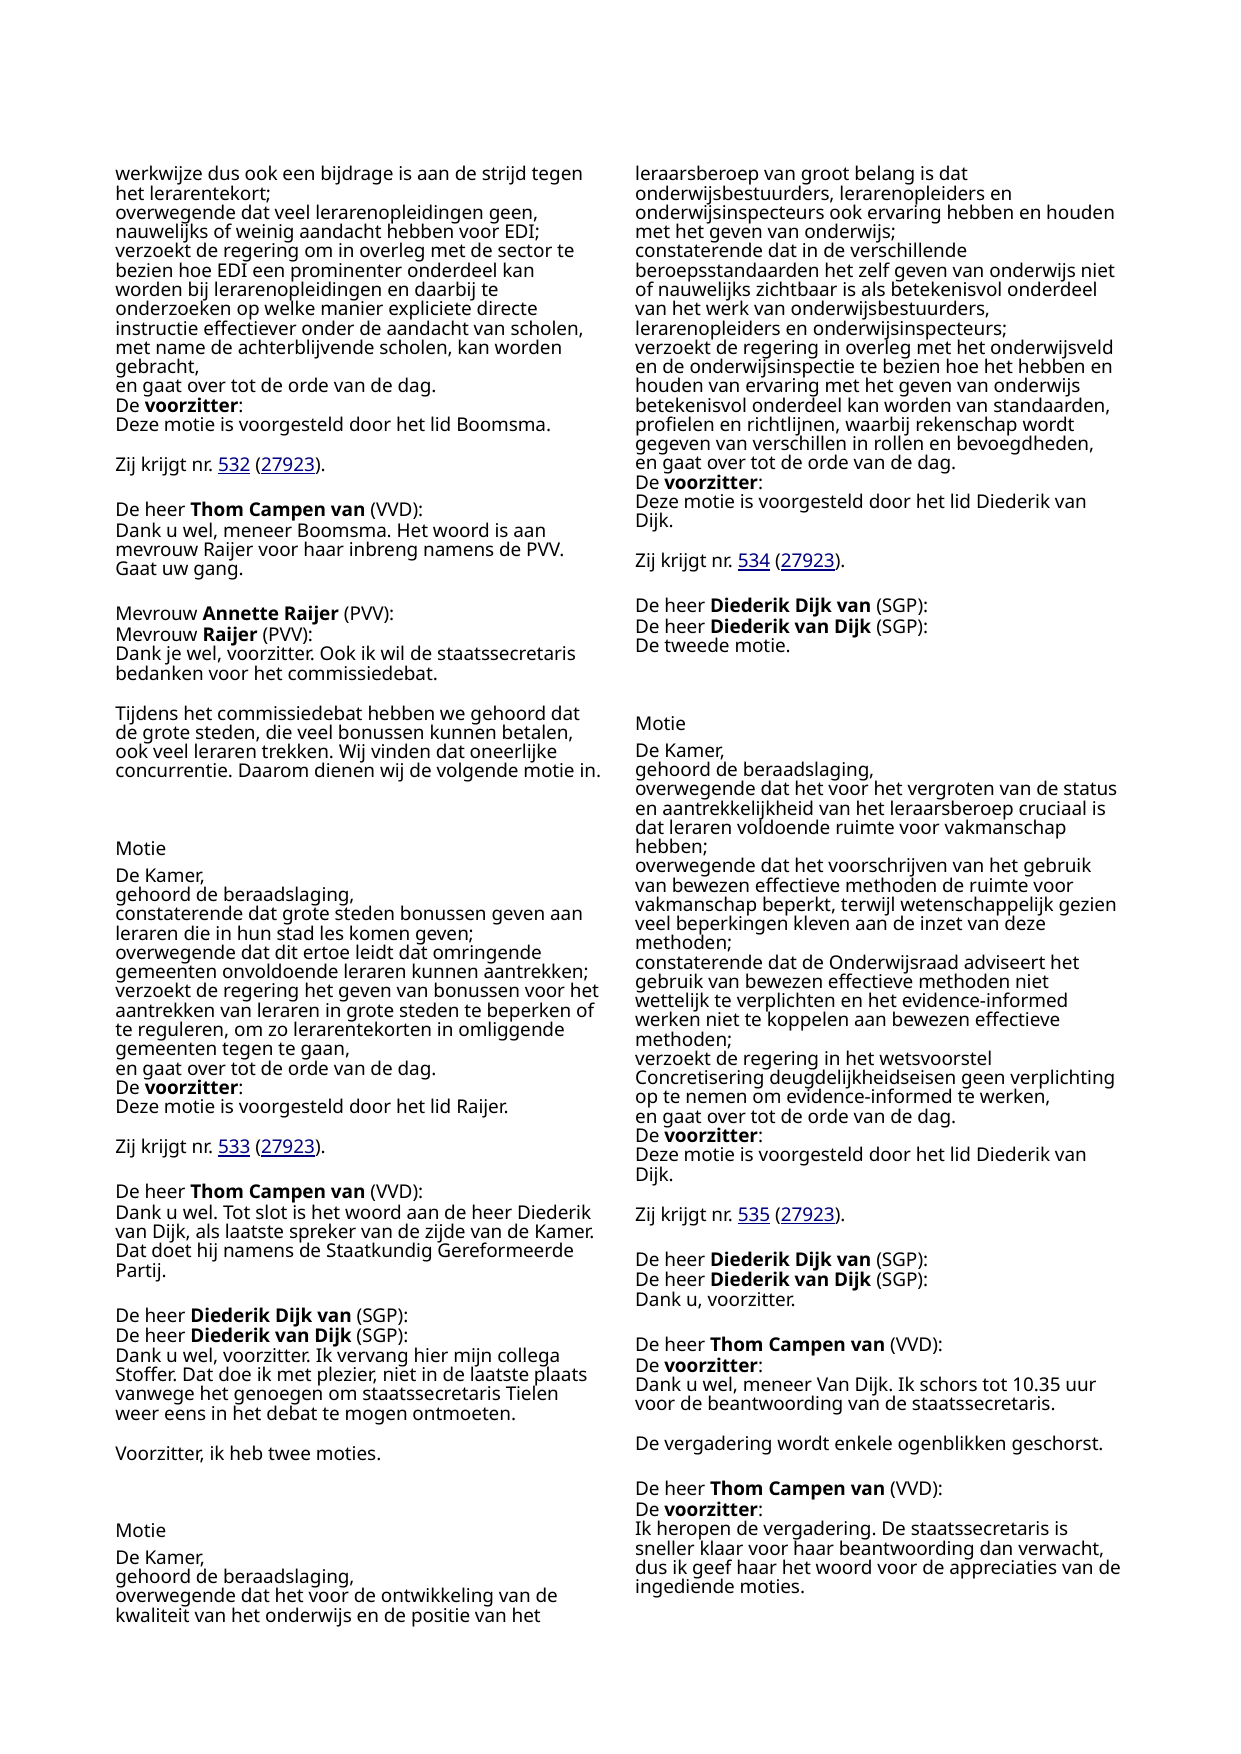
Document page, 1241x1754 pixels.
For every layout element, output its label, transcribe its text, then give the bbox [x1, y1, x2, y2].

text De heer Diederik Dijk van (SGP): [635, 592, 1125, 618]
text De Kamer, [635, 742, 1125, 761]
text gehoord de beraadslaging, [115, 1568, 605, 1587]
text Dank u wel, voorzitter. Ik vervang hier mijn collega Stoffer. Dat doe ik met plezier, niet in de laatste plaats vanwege het genoegen om staatssecretaris Tielen weer eens in het debat te mogen ontmoeten. [115, 1347, 605, 1424]
text De heer Diederik van Dijk (SGP): [635, 618, 1125, 637]
text verzoekt de regering in het wetsvoorstel Concretisering deugdelijkheidseisen geen verplichting op te nemen om evidence-informed te werken, [635, 1050, 1125, 1108]
text De heer Thom Campen van (VVD): [115, 496, 605, 522]
text leraarsberoep van groot belang is dat onderwijsbestuurders, lerarenopleiders en onderwijsinspecteurs ook ervaring hebben en houden met het geven van onderwijs; [635, 165, 1125, 242]
text Zij krijgt nr. 534 (27923). [635, 552, 1125, 571]
text De voorzitter: [635, 1357, 1125, 1376]
text Zij krijgt nr. 533 (27923). [115, 1138, 605, 1157]
text Deze motie is voorgesteld door het lid Diederik van Dijk. [635, 1146, 1125, 1185]
text Zij krijgt nr. 532 (27923). [115, 456, 605, 475]
text Ik heropen de vergadering. De staatssecretaris is sneller klaar voor haar beantwoording dan verwacht, dus ik geef haar het woord voor de appreciaties van de ingediende moties. [635, 1520, 1125, 1597]
text verzoekt de regering om in overleg met de sector te bezien hoe EDI een prominenter onderdeel kan worden bij lerarenopleidingen en daarbij te onderzoeken op welke manier expliciete directe instructie effectiever onder de aandacht van scholen, met name de achterblijvende scholen, kan worden gebracht, [115, 242, 605, 377]
text De heer Thom Campen van (VVD): [635, 1475, 1125, 1501]
text De heer Thom Campen van (VVD): [635, 1331, 1125, 1357]
text De voorzitter: [635, 474, 1125, 493]
text Deze motie is voorgesteld door het lid Raijer. [115, 1098, 605, 1117]
text De heer Diederik Dijk van (SGP): [115, 1302, 605, 1327]
text De voorzitter: [635, 1127, 1125, 1146]
text constaterende dat grote steden bonussen geven aan leraren die in hun stad les komen geven; [115, 905, 605, 944]
text De heer Diederik van Dijk (SGP): [115, 1327, 605, 1347]
text Deze motie is voorgesteld door het lid Boomsma. [115, 416, 605, 435]
text Dank u, voorzitter. [635, 1291, 1125, 1310]
text De Kamer, [115, 1549, 605, 1568]
text constaterende dat de Onderwijsraad adviseert het gebruik van bewezen effectieve methoden niet wettelijk te verplichten en het evidence-informed werken niet te koppelen aan bewezen effectieve methoden; [635, 954, 1125, 1050]
text De heer Diederik Dijk van (SGP): [635, 1246, 1125, 1271]
text verzoekt de regering in overleg met het onderwijsveld en de onderwijsinspectie te bezien hoe het hebben en houden van ervaring met het geven van onderwijs betekenisvol onderdeel kan worden van standaarden, profielen en richtlijnen, waarbij rekenschap wordt gegeven van verschillen in rollen en bevoegdheden, [635, 339, 1125, 454]
text gehoord de beraadslaging, [635, 761, 1125, 780]
text Motie [115, 1517, 605, 1543]
text en gaat over tot de orde van de dag. [115, 377, 605, 397]
text Voorzitter, ik heb twee moties. [115, 1444, 605, 1464]
text Zij krijgt nr. 535 (27923). [635, 1206, 1125, 1225]
text en gaat over tot de orde van de dag. [635, 454, 1125, 474]
text verzoekt de regering het geven van bonussen voor het aantrekken van leraren in grote steden te beperken of te reguleren, om zo lerarentekorten in omliggende gemeenten tegen te gaan, [115, 982, 605, 1059]
text Dank je wel, voorzitter. Ook ik wil de staatssecretaris bedanken voor het commissiedebat. [115, 645, 605, 684]
text De tweede motie. [635, 637, 1125, 657]
text De heer Diederik van Dijk (SGP): [635, 1271, 1125, 1291]
text Tijdens het commissiedebat hebben we gehoord dat de grote steden, die veel bonussen kunnen betalen, ook veel leraren trekken. Wij vinden dat oneerlijke concurrentie. Daarom dienen wij de volgende motie in. [115, 704, 605, 782]
text De vergadering wordt enkele ogenblikken geschorst. [635, 1435, 1125, 1454]
text Deze motie is voorgesteld door het lid Diederik van Dijk. [635, 493, 1125, 531]
text werkwijze dus ook een bijdrage is aan de strijd tegen het lerarentekort; [115, 165, 605, 204]
text Dank u wel, meneer Boomsma. Het woord is aan mevrouw Raijer voor haar inbreng namens de PVV. Gaat uw gang. [115, 522, 605, 579]
text De voorzitter: [635, 1501, 1125, 1520]
text Mevrouw Raijer (PVV): [115, 626, 605, 645]
text overwegende dat het voorschrijven van het gebruik van bewezen effectieve methoden de ruimte voor vakmanschap beperkt, terwijl wetenschappelijk gezien veel beperkingen kleven aan de inzet van deze methoden; [635, 857, 1125, 954]
text Motie [115, 835, 605, 861]
text overwegende dat dit ertoe leidt dat omringende gemeenten onvoldoende leraren kunnen aantrekken; [115, 944, 605, 982]
text overwegende dat het voor het vergroten van de status en aantrekkelijkheid van het leraarsberoep cruciaal is dat leraren voldoende ruimte voor vakmanschap hebben; [635, 780, 1125, 857]
text overwegende dat het voor de ontwikkeling van de kwaliteit van het onderwijs en de positie van het [115, 1587, 605, 1626]
text gehoord de beraadslaging, [115, 886, 605, 905]
text De voorzitter: [115, 1079, 605, 1098]
text en gaat over tot de orde van de dag. [635, 1108, 1125, 1127]
text overwegende dat veel lerarenopleidingen geen, nauwelijks of weinig aandacht hebben voor EDI; [115, 204, 605, 242]
text De Kamer, [115, 867, 605, 886]
text Dank u wel. Tot slot is het woord aan de heer Diederik van Dijk, als laatste spreker van de zijde van de Kamer. Dat doet hij namens de Staatkundig Gereformeerde Partij. [115, 1204, 605, 1281]
text De heer Thom Campen van (VVD): [115, 1178, 605, 1204]
text Motie [635, 710, 1125, 736]
text De voorzitter: [115, 397, 605, 416]
text Mevrouw Annette Raijer (PVV): [115, 600, 605, 626]
text constaterende dat in de verschillende beroepsstandaarden het zelf geven van onderwijs niet of nauwelijks zichtbaar is als betekenisvol onderdeel van het werk van onderwijsbestuurders, lerarenopleiders en onderwijsinspecteurs; [635, 242, 1125, 339]
text en gaat over tot de orde van de dag. [115, 1059, 605, 1079]
text Dank u wel, meneer Van Dijk. Ik schors tot 10.35 uur voor de beantwoording van de staatssecretaris. [635, 1376, 1125, 1414]
